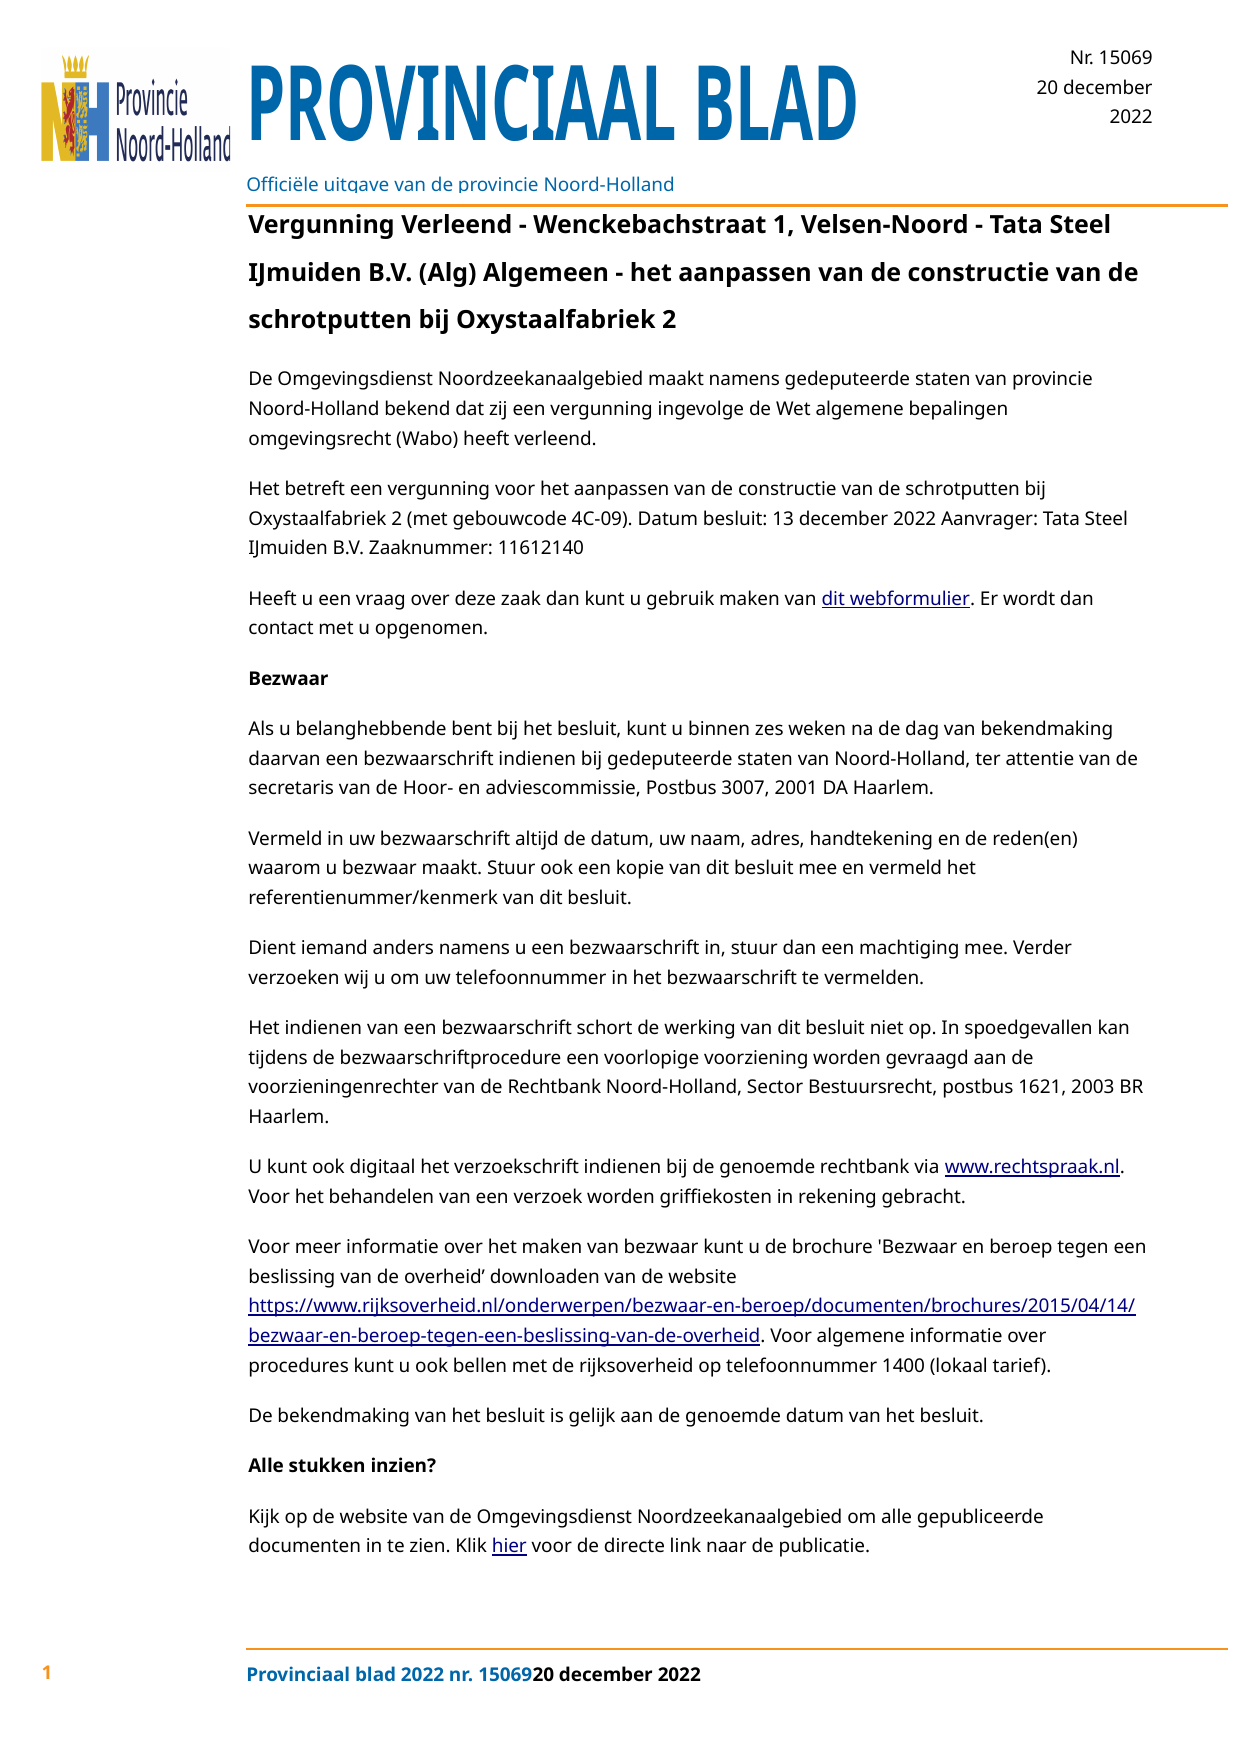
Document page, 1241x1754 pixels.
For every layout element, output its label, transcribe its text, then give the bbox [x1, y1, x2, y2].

text U kunt ook digitaal het verzoekschrift indienen bij de genoemde rechtbank via www.rechtspraak.nl. Voor het behandelen van een verzoek worden griffiekosten in rekening gebracht. [248, 1153, 1152, 1209]
text Alle stukken inzien? [248, 1453, 1152, 1478]
text Het betreft een vergunning voor het aanpassen van de constructie van de schrotputten bij Oxystaalfabriek 2 (met gebouwcode 4C-09). Datum besluit: 13 december 2022 Aanvrager: Tata Steel IJmuiden B.V. Zaaknummer: 11612140 [248, 475, 1152, 560]
text De bekendmaking van het besluit is gelijk aan de genoemde datum van het besluit. [248, 1402, 1152, 1428]
text De Omgevingsdienst Noordzeekanaalgebied maakt namens gedeputeerde staten van provincie Noord-Holland bekend dat zij een vergunning ingevolge de Wet algemene bepalingen omgevingsrecht (Wabo) heeft verleend. [248, 366, 1152, 450]
text Vermeld in uw bezwaarschrift altijd de datum, uw naam, adres, handtekening en de reden(en) waarom u bezwaar maakt. Stuur ook een kopie van dit besluit mee en vermeld het referentienummer/kenmerk van dit besluit. [248, 825, 1152, 909]
text Kijk op de website van de Omgevingsdienst Noordzeekanaalgebied om alle gepubliceerde documenten in te zien. Klik hier voor de directe link naar de publicatie. [248, 1503, 1152, 1558]
text Voor meer informatie over het maken van bezwaar kunt u de brochure 'Bezwaar en beroep tegen een beslissing van de overheid’ downloaden van de website https://www.rijksoverheid.nl/onderwerpen/bezwaar-en-beroep/documenten/brochures/2015/04/14/bezwaar-en-beroep-tegen-een-beslissing-van-de-overheid. Voor algemene informatie over procedures kunt u ook bellen met de rijksoverheid op telefoonnummer 1400 (lokaal tarief). [248, 1233, 1152, 1377]
text Als u belanghebbende bent bij het besluit, kunt u binnen zes weken na de dag van bekendmaking daarvan een bezwaarschrift indienen bij gedeputeerde staten van Noord-Holland, ter attentie van de secretaris van de Hoor- en adviescommissie, Postbus 3007, 2001 DA Haarlem. [248, 715, 1152, 800]
text Dient iemand anders namens u een bezwaarschrift in, stuur dan een machtiging mee. Verder verzoeken wij u om uw telefoonnummer in het bezwaarschrift te vermelden. [248, 934, 1152, 989]
picture [41, 47, 231, 172]
text Heeft u een vraag over deze zaak dan kunt u gebruik maken van dit webformulier. Er wordt dan contact met u opgenomen. [248, 585, 1152, 640]
text Bezwaar [248, 665, 1152, 690]
text Vergunning Verleend - Wenckebachstraat 1, Velsen-Noord - Tata Steel IJmuiden B.V. (Alg) Algemeen - het aanpassen van de constructie van de schrotputten bij Oxystaalfabriek 2 [248, 207, 1152, 336]
text Het indienen van een bezwaarschrift schort de werking van dit besluit niet op. In spoedgevallen kan tijdens de bezwaarschriftprocedure een voorlopige voorziening worden gevraagd aan de voorzieningenrechter van de Rechtbank Noord-Holland, Sector Bestuursrecht, postbus 1621, 2003 BR Haarlem. [248, 1014, 1152, 1129]
